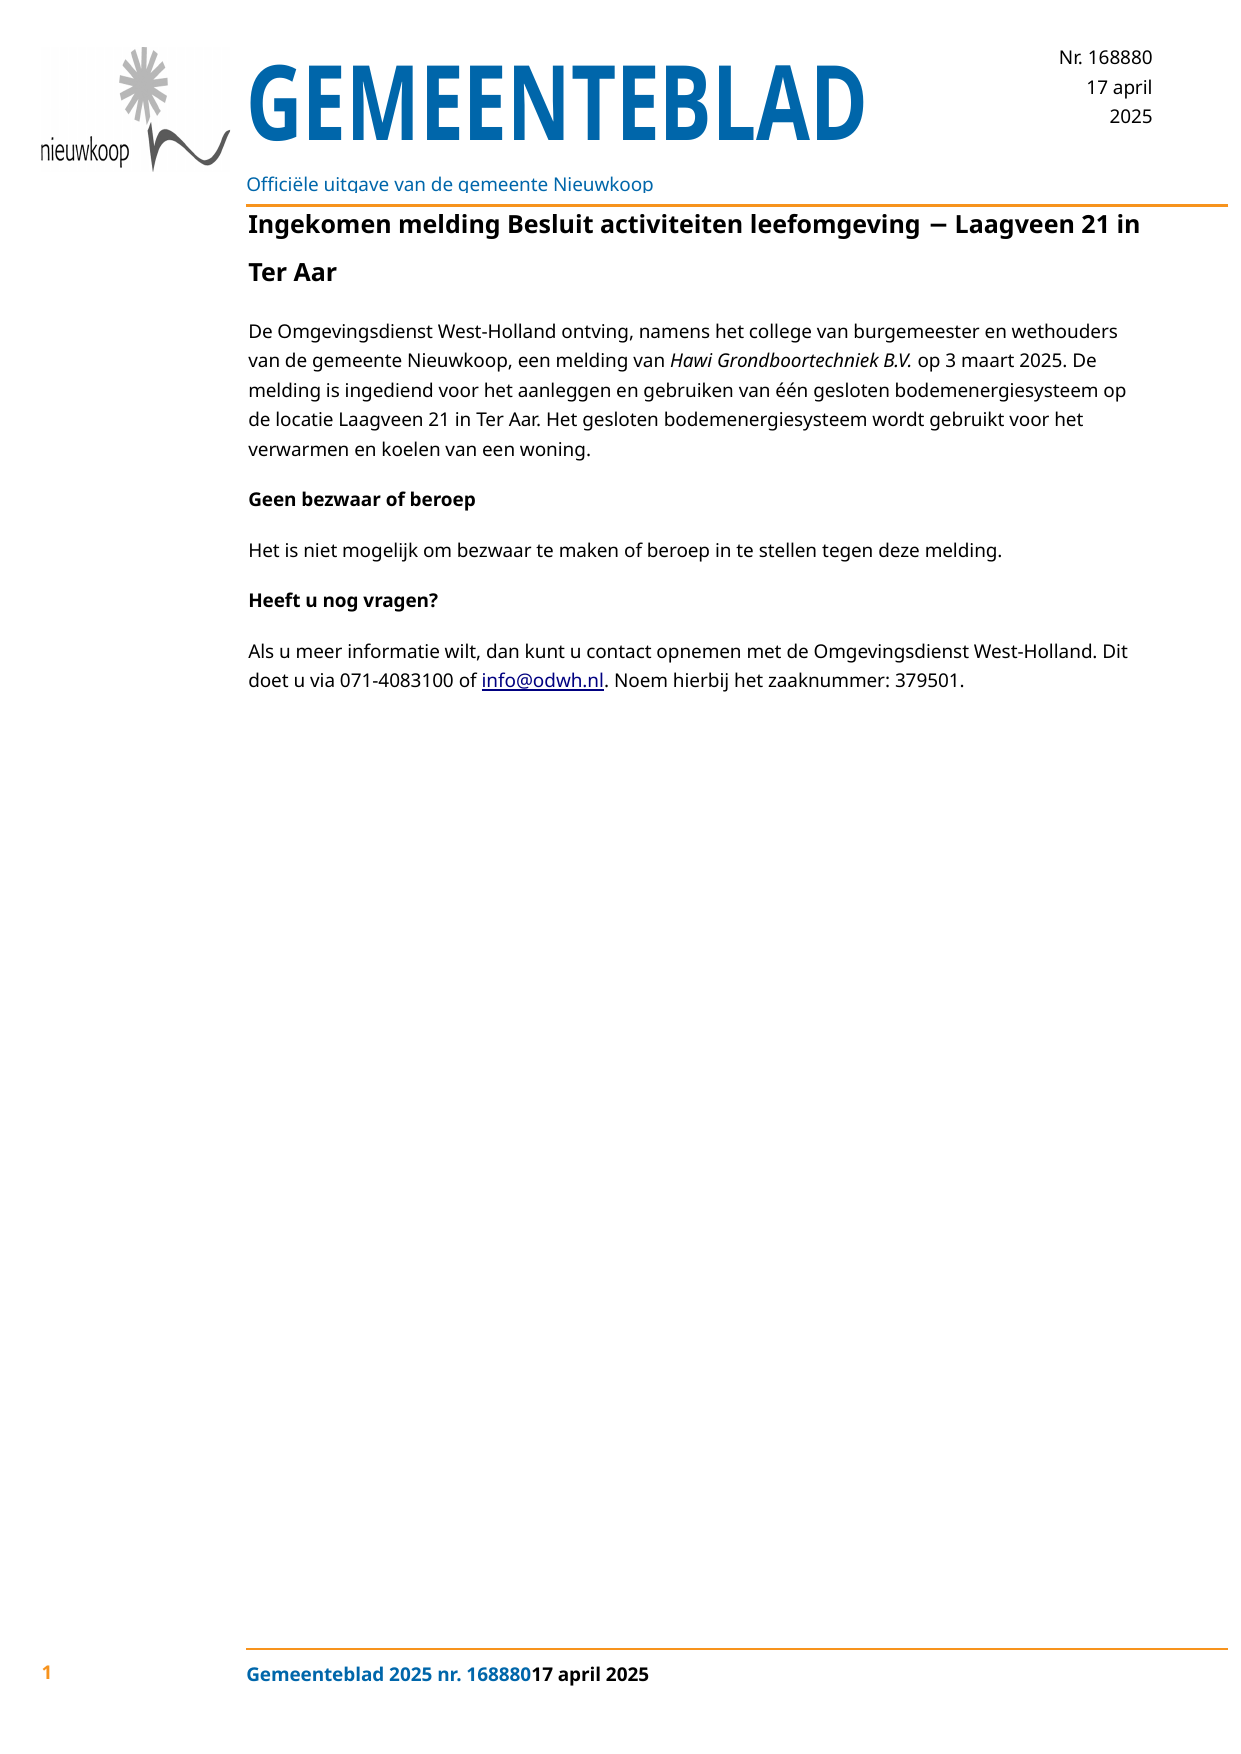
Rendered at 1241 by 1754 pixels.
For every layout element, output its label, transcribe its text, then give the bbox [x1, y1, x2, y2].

text Geen bezwaar of beroep [248, 487, 1152, 512]
text Als u meer informatie wilt, dan kunt u contact opnemen met de Omgevingsdienst West-Holland. Dit doet u via 071-4083100 of info@odwh.nl. Noem hierbij het zaaknummer: 379501. [248, 638, 1152, 693]
text Het is niet mogelijk om bezwaar te maken of beroep in te stellen tegen deze melding. [248, 537, 1152, 563]
picture [41, 47, 231, 172]
text Ingekomen melding Besluit activiteiten leefomgeving − Laagveen 21 in Ter Aar [248, 207, 1152, 288]
text De Omgevingsdienst West-Holland ontving, namens het college van burgemeester en wethouders van de gemeente Nieuwkoop, een melding van Hawi Grondboortechniek B.V. op 3 maart 2025. De melding is ingediend voor het aanleggen en gebruiken van één gesloten bodemenergiesysteem op de locatie Laagveen 21 in Ter Aar. Het gesloten bodemenergiesysteem wordt gebruikt voor het verwarmen en koelen van een woning. [248, 318, 1152, 462]
text Heeft u nog vragen? [248, 587, 1152, 613]
